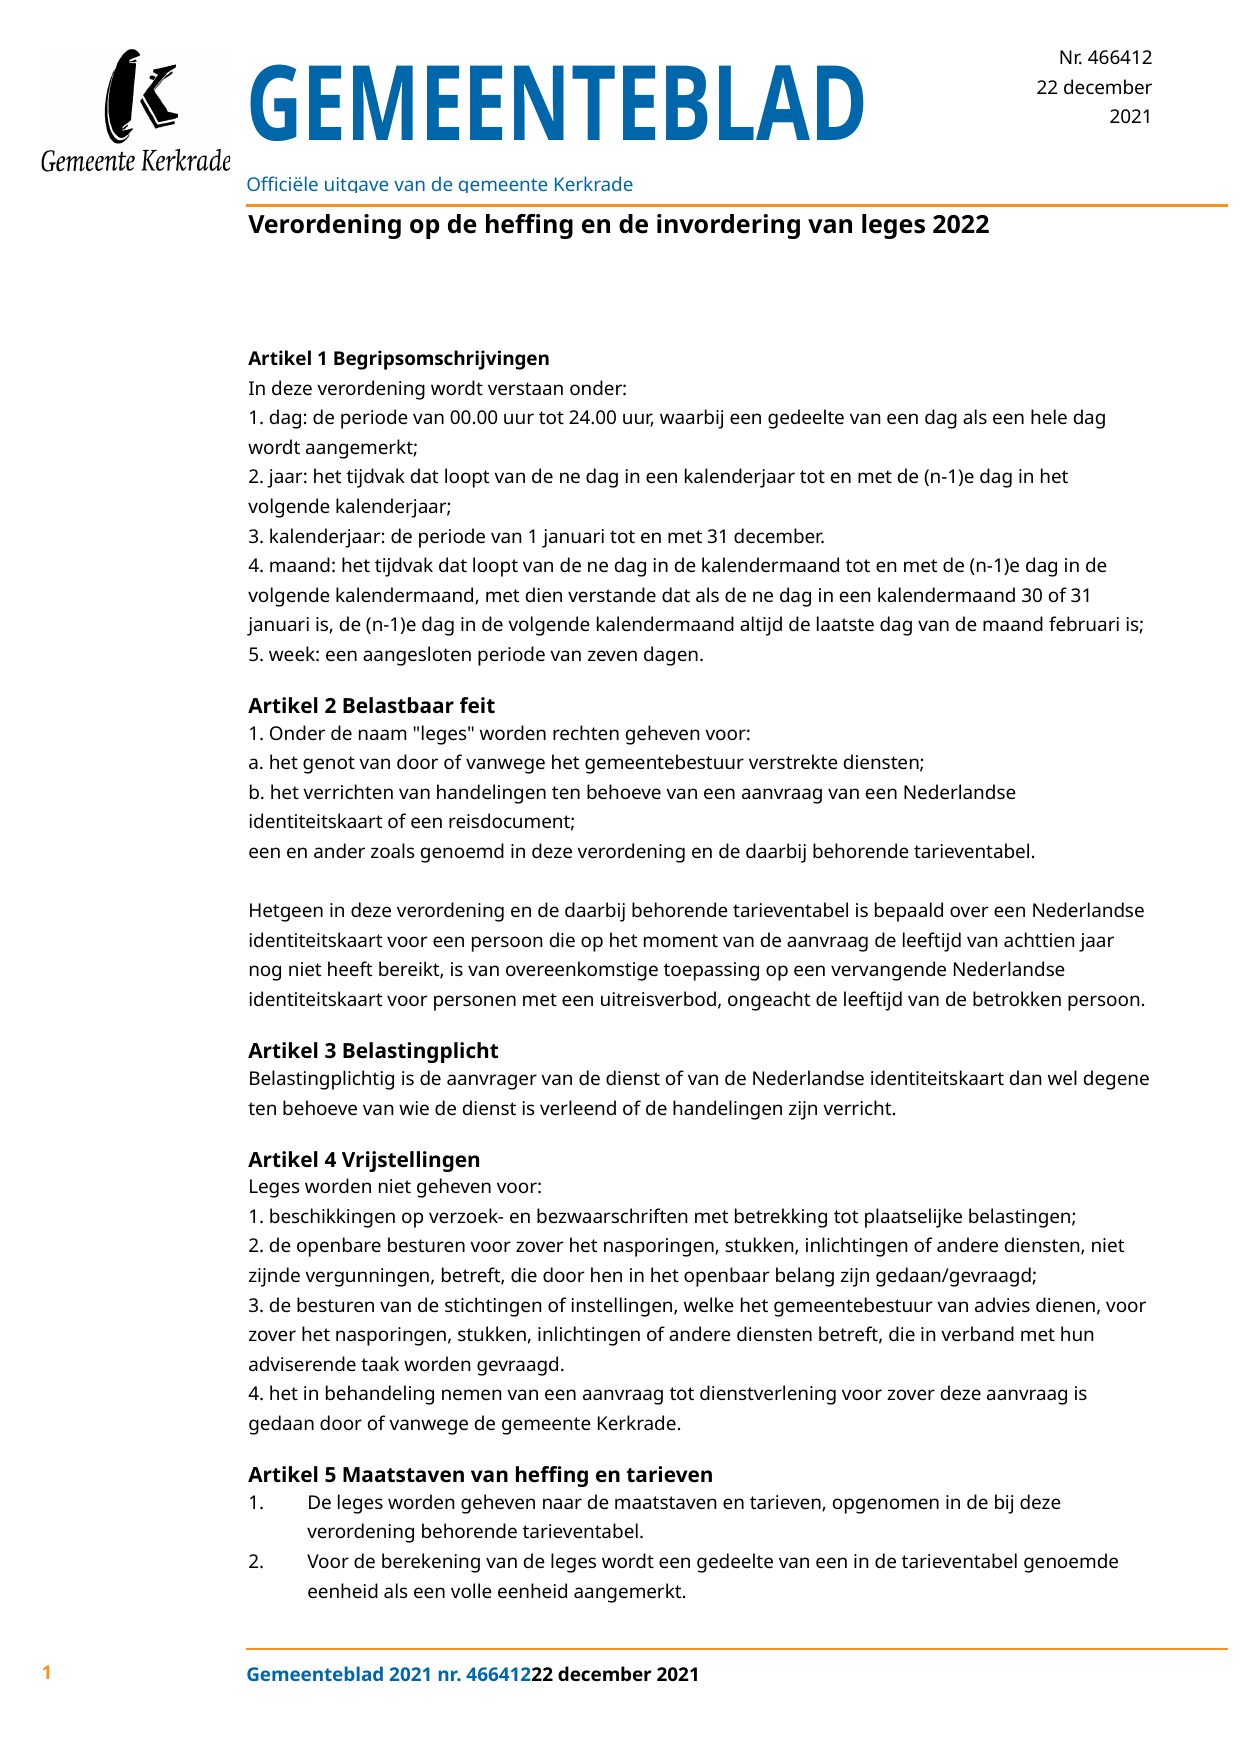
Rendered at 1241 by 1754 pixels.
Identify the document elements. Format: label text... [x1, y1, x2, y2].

list De leges worden geheven naar de maatstaven en tarieven, opgenomen in de bij deze verordening behorende tarieventabel. [248, 1489, 1152, 1544]
text een en ander zoals genoemd in deze verordening en de daarbij behorende tarieventabel. [248, 838, 1152, 864]
text Artikel 5 Maatstaven van heffing en tarieven [248, 1461, 1152, 1489]
text a. het genot van door of vanwege het gemeentebestuur verstrekte diensten; [248, 749, 1152, 775]
text Artikel 3 Belastingplicht [248, 1037, 1152, 1065]
text 2. de openbare besturen voor zover het nasporingen, stukken, inlichtingen of andere diensten, niet zijnde vergunningen, betreft, die door hen in het openbaar belang zijn gedaan/gevraagd; [248, 1233, 1152, 1288]
text 1. beschikkingen op verzoek- en bezwaarschriften met betrekking tot plaatselijke belastingen; [248, 1203, 1152, 1229]
text Artikel 1 Begripsomschrijvingen [248, 345, 1152, 371]
text 3. kalenderjaar: de periode van 1 januari tot en met 31 december. [248, 523, 1152, 548]
text Belastingplichtig is de aanvrager van de dienst of van de Nederlandse identiteitskaart dan wel degene ten behoeve van wie de dienst is verleend of de handelingen zijn verricht. [248, 1065, 1152, 1120]
text 2. jaar: het tijdvak dat loopt van de ne dag in een kalenderjaar tot en met de (n-1)e dag in het volgende kalenderjaar; [248, 464, 1152, 519]
text 4. maand: het tijdvak dat loopt van de ne dag in de kalendermaand tot en met de (n-1)e dag in de volgende kalendermaand, met dien verstande dat als de ne dag in een kalendermaand 30 of 31 januari is, de (n-1)e dag in de volgende kalendermaand altijd de laatste dag van de maand februari is; [248, 552, 1152, 637]
text Leges worden niet geheven voor: [248, 1173, 1152, 1199]
picture [41, 47, 231, 172]
text Artikel 2 Belastbaar feit [248, 692, 1152, 720]
text Artikel 4 Vrijstellingen [248, 1145, 1152, 1173]
text Verordening op de heffing en de invordering van leges 2022 [248, 207, 1152, 241]
text In deze verordening wordt verstaan onder: [248, 375, 1152, 401]
text 3. de besturen van de stichtingen of instellingen, welke het gemeentebestuur van advies dienen, voor zover het nasporingen, stukken, inlichtingen of andere diensten betreft, die in verband met hun adviserende taak worden gevraagd. [248, 1292, 1152, 1377]
text 4. het in behandeling nemen van een aanvraag tot dienstverlening voor zover deze aanvraag is gedaan door of vanwege de gemeente Kerkrade. [248, 1381, 1152, 1436]
list Voor de berekening van de leges wordt een gedeelte van een in de tarieventabel genoemde eenheid als een volle eenheid aangemerkt. [248, 1548, 1152, 1603]
text Hetgeen in deze verordening en de daarbij behorende tarieventabel is bepaald over een Nederlandse identiteitskaart voor een persoon die op het moment van de aanvraag de leeftijd van achttien jaar nog niet heeft bereikt, is van overeenkomstige toepassing op een vervangende Nederlandse identiteitskaart voor personen met een uitreisverbod, ongeacht de leeftijd van de betrokken persoon. [248, 897, 1152, 1012]
text 1. Onder de naam "leges" worden rechten geheven voor: [248, 720, 1152, 746]
text 5. week: een aangesloten periode van zeven dagen. [248, 641, 1152, 667]
text b. het verrichten van handelingen ten behoeve van een aanvraag van een Nederlandse identiteitskaart of een reisdocument; [248, 779, 1152, 834]
text 1. dag: de periode van 00.00 uur tot 24.00 uur, waarbij een gedeelte van een dag als een hele dag wordt aangemerkt; [248, 404, 1152, 460]
